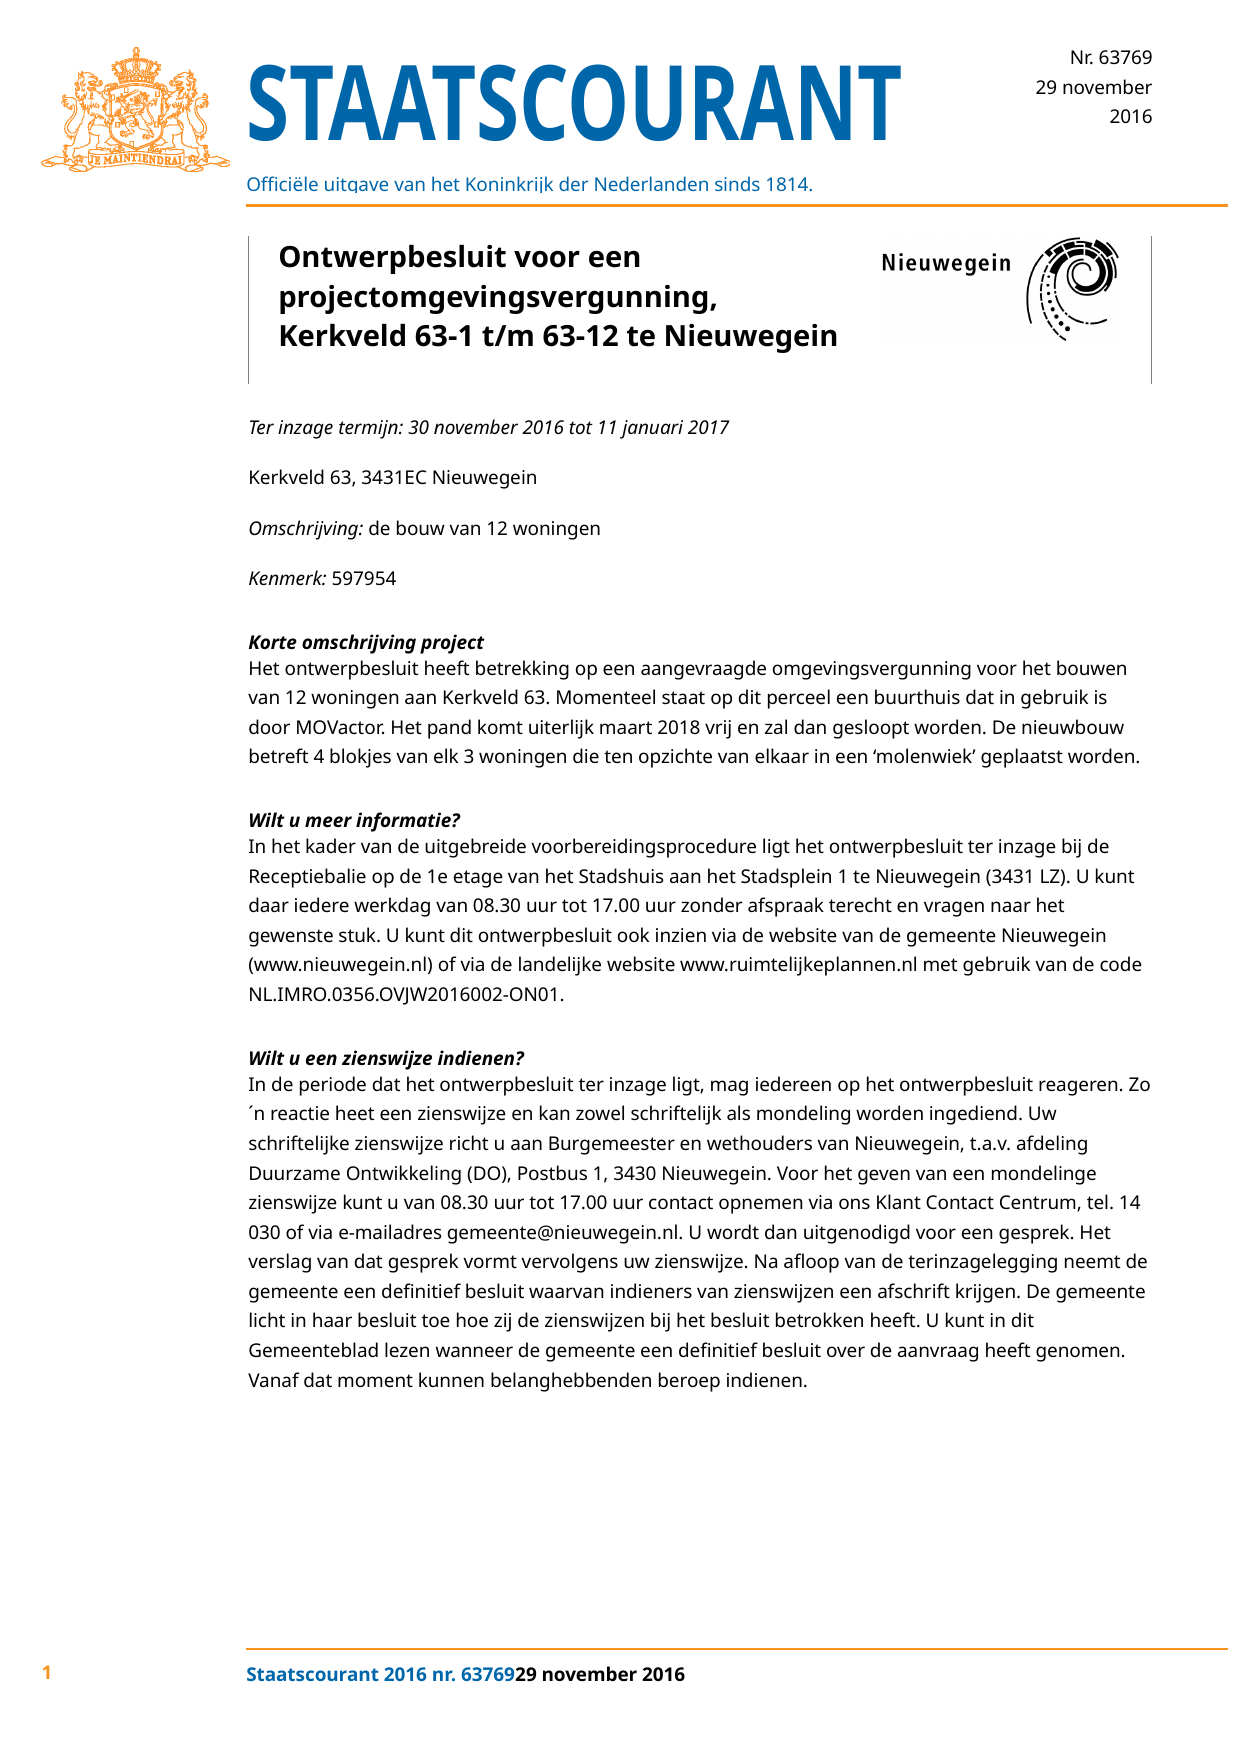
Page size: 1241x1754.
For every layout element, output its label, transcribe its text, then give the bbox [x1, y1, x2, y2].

text Het ontwerpbesluit heeft betrekking op een aangevraagde omgevingsvergunning voor het bouwen van 12 woningen aan Kerkveld 63. Momenteel staat op dit perceel een buurthuis dat in gebruik is door MOVactor. Het pand komt uiterlijk maart 2018 vrij en zal dan gesloopt worden. De nieuwbouw betreft 4 blokjes van elk 3 woningen die ten opzichte van elkaar in een ‘molenwiek’ geplaatst worden. [248, 655, 1152, 769]
text Wilt u meer informatie? [248, 808, 1152, 833]
text Kenmerk: 597954 [248, 565, 1152, 591]
text Omschrijving: de bouw van 12 woningen [248, 515, 1152, 541]
table_header Ontwerpbesluit voor een projectomgevingsvergunning, Kerkveld 63-1 t/m 63-12 te Nieuwegein [249, 236, 850, 384]
text Korte omschrijving project [248, 629, 1152, 655]
text In het kader van de uitgebreide voorbereidingsprocedure ligt het ontwerpbesluit ter inzage bij de Receptiebalie op de 1e etage van het Stadshuis aan het Stadsplein 1 te Nieuwegein (3431 LZ). U kunt daar iedere werkdag van 08.30 uur tot 17.00 uur zonder afspraak terecht en vragen naar het gewenste stuk. U kunt dit ontwerpbesluit ook inzien via de website van de gemeente Nieuwegein (www.nieuwegein.nl) of via de landelijke website www.ruimtelijkeplannen.nl met gebruik van de code NL.IMRO.0356.OVJW2016002-ON01. [248, 833, 1152, 1007]
picture [882, 236, 1119, 342]
table_header [850, 236, 1151, 384]
text Wilt u een zienswijze indienen? [248, 1045, 1152, 1071]
text In de periode dat het ontwerpbesluit ter inzage ligt, mag iedereen op het ontwerpbesluit reageren. Zo´n reactie heet een zienswijze en kan zowel schriftelijk als mondeling worden ingediend. Uw schriftelijke zienswijze richt u aan Burgemeester en wethouders van Nieuwegein, t.a.v. afdeling Duurzame Ontwikkeling (DO), Postbus 1, 3430 Nieuwegein. Voor het geven van een mondelinge zienswijze kunt u van 08.30 uur tot 17.00 uur contact opnemen via ons Klant Contact Centrum, tel. 14 030 of via e-mailadres gemeente@nieuwegein.nl. U wordt dan uitgenodigd voor een gesprek. Het verslag van dat gesprek vormt vervolgens uw zienswijze. Na afloop van de terinzagelegging neemt de gemeente een definitief besluit waarvan indieners van zienswijzen een afschrift krijgen. De gemeente licht in haar besluit toe hoe zij de zienswijzen bij het besluit betrokken heeft. U kunt in dit Gemeenteblad lezen wanneer de gemeente een definitief besluit over de aanvraag heeft genomen. Vanaf dat moment kunnen belanghebbenden beroep indienen. [248, 1071, 1152, 1392]
text Kerkveld 63, 3431EC Nieuwegein [248, 464, 1152, 490]
picture [41, 47, 231, 172]
text Ter inzage termijn: 30 november 2016 tot 11 januari 2017 [248, 414, 1152, 440]
